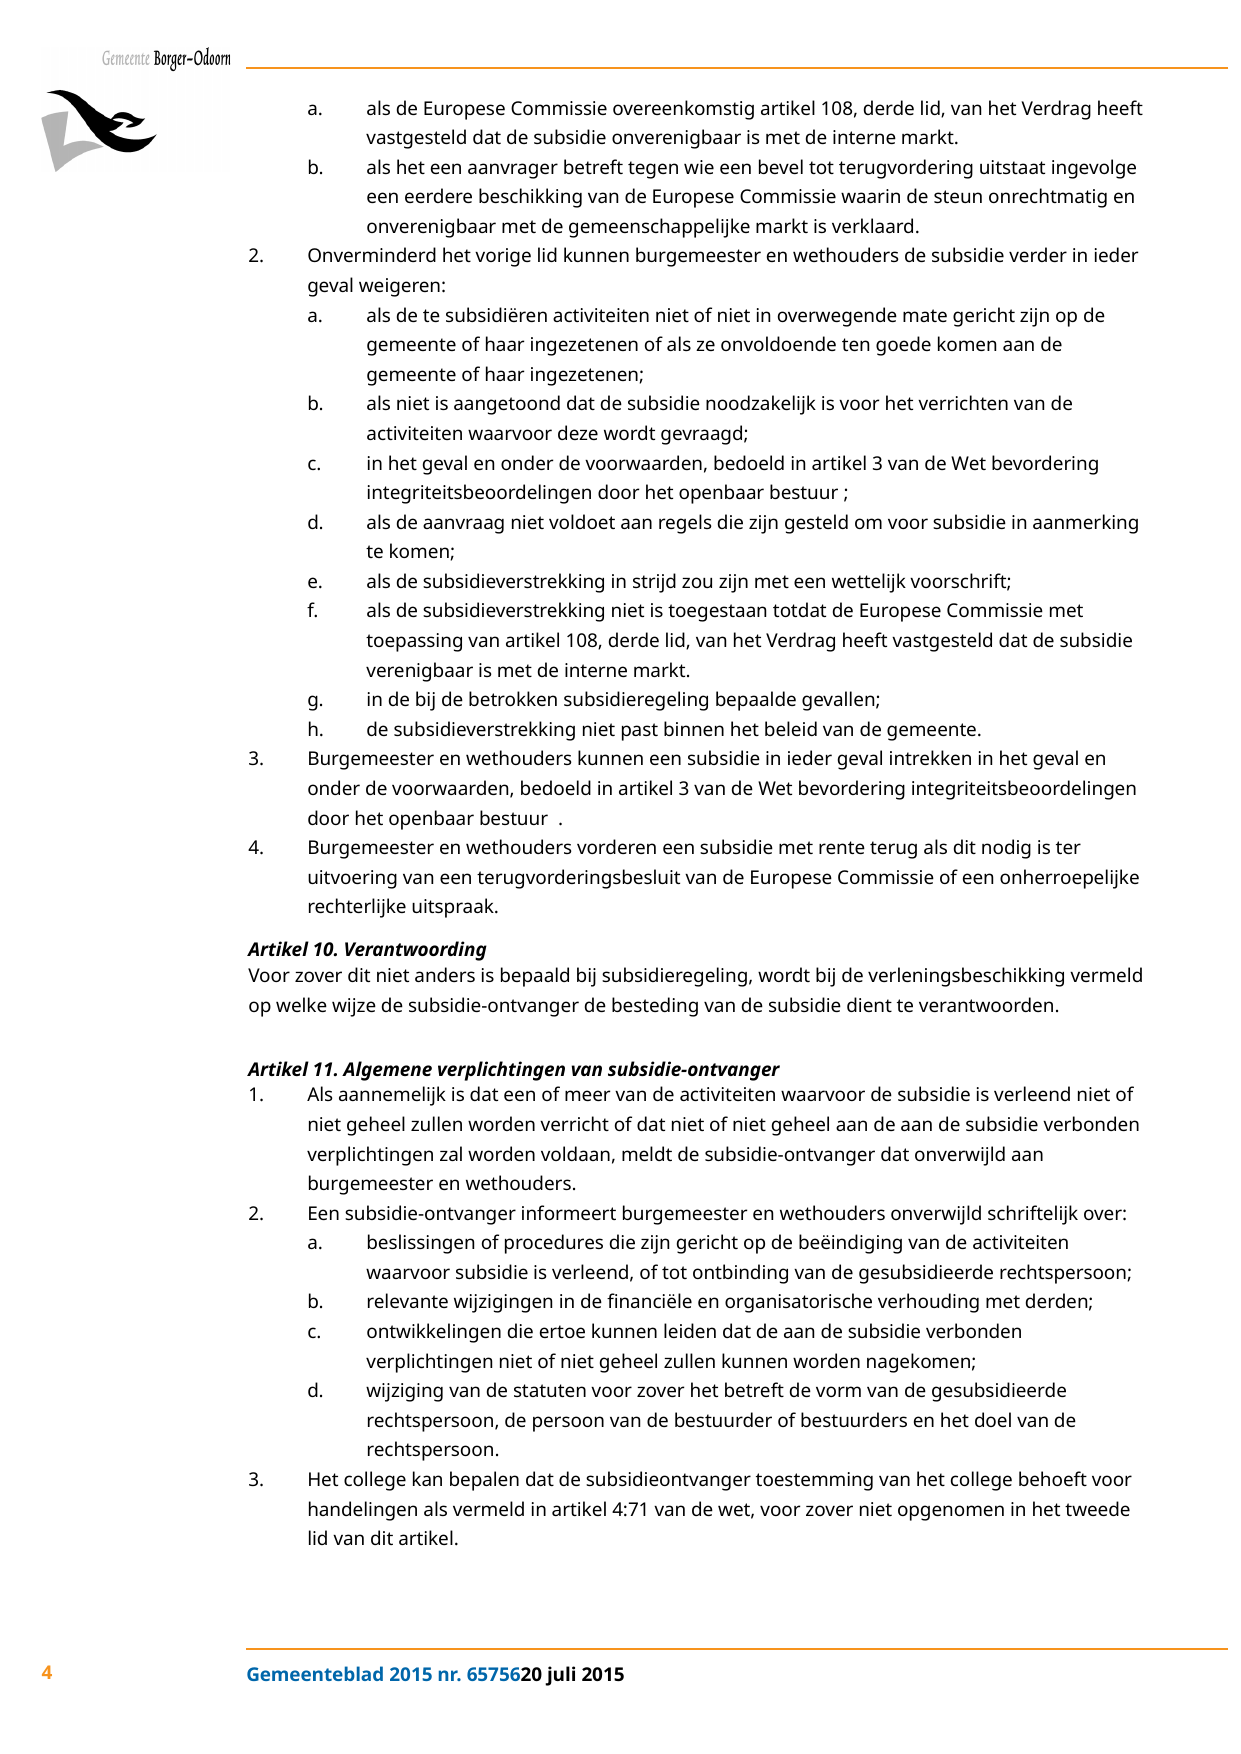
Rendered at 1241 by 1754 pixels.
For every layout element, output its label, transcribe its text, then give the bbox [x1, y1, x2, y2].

list Als aannemelijk is dat een of meer van de activiteiten waarvoor de subsidie is verleend niet of niet geheel zullen worden verricht of dat niet of niet geheel aan de aan de subsidie verbonden verplichtingen zal worden voldaan, meldt de subsidie-ontvanger dat onverwijld aan burgemeester en wethouders. [248, 1082, 1152, 1196]
list Het college kan bepalen dat de subsidieontvanger toestemming van het college behoeft voor handelingen als vermeld in artikel 4:71 van de wet, voor zover niet opgenomen in het tweede lid van dit artikel. [248, 1466, 1152, 1551]
list als de te subsidiëren activiteiten niet of niet in overwegende mate gericht zijn op de gemeente of haar ingezetenen of als ze onvoldoende ten goede komen aan de gemeente of haar ingezetenen; [307, 302, 1152, 387]
list beslissingen of procedures die zijn gericht op de beëindiging van de activiteiten waarvoor subsidie is verleend, of tot ontbinding van de gesubsidieerde rechtspersoon; [307, 1229, 1152, 1285]
list als niet is aangetoond dat de subsidie noodzakelijk is voor het verrichten van de activiteiten waarvoor deze wordt gevraagd; [307, 391, 1152, 446]
list wijziging van de statuten voor zover het betreft de vorm van de gesubsidieerde rechtspersoon, de persoon van de bestuurder of bestuurders en het doel van de rechtspersoon. [307, 1377, 1152, 1462]
list de subsidieverstrekking niet past binnen het beleid van de gemeente. [307, 716, 1152, 742]
list ontwikkelingen die ertoe kunnen leiden dat de aan de subsidie verbonden verplichtingen niet of niet geheel zullen kunnen worden nagekomen; [307, 1318, 1152, 1374]
list als de subsidieverstrekking in strijd zou zijn met een wettelijk voorschrift; [307, 568, 1152, 594]
list Burgemeester en wethouders kunnen een subsidie in ieder geval intrekken in het geval en onder de voorwaarden, bedoeld in artikel 3 van de Wet bevordering integriteitsbeoordelingen door het openbaar bestuur . [248, 746, 1152, 831]
list Burgemeester en wethouders vorderen een subsidie met rente terug als dit nodig is ter uitvoering van een terugvorderingsbesluit van de Europese Commissie of een onherroepelijke rechterlijke uitspraak. [248, 834, 1152, 919]
list als de subsidieverstrekking niet is toegestaan totdat de Europese Commissie met toepassing van artikel 108, derde lid, van het Verdrag heeft vastgesteld dat de subsidie verenigbaar is met de interne markt. [307, 598, 1152, 683]
list relevante wijzigingen in de financiële en organisatorische verhouding met derden; [307, 1289, 1152, 1314]
text Artikel 11. Algemene verplichtingen van subsidie-ontvanger [248, 1056, 1152, 1082]
list Onverminderd het vorige lid kunnen burgemeester en wethouders de subsidie verder in ieder geval weigeren: [248, 243, 1152, 298]
list als de aanvraag niet voldoet aan regels die zijn gesteld om voor subsidie in aanmerking te komen; [307, 509, 1152, 564]
text Artikel 10. Verantwoording [248, 937, 1152, 962]
text Voor zover dit niet anders is bepaald bij subsidieregeling, wordt bij de verleningsbeschikking vermeld op welke wijze de subsidie-ontvanger de besteding van de subsidie dient te verantwoorden. [248, 962, 1152, 1018]
list als het een aanvrager betreft tegen wie een bevel tot terugvordering uitstaat ingevolge een eerdere beschikking van de Europese Commissie waarin de steun onrechtmatig en onverenigbaar met de gemeenschappelijke markt is verklaard. [307, 154, 1152, 239]
list als de Europese Commissie overeenkomstig artikel 108, derde lid, van het Verdrag heeft vastgesteld dat de subsidie onverenigbaar is met de interne markt. [307, 95, 1152, 150]
picture [41, 47, 231, 172]
list Een subsidie-ontvanger informeert burgemeester en wethouders onverwijld schriftelijk over: [248, 1200, 1152, 1226]
list in de bij de betrokken subsidieregeling bepaalde gevallen; [307, 686, 1152, 712]
list in het geval en onder de voorwaarden, bedoeld in artikel 3 van de Wet bevordering integriteitsbeoordelingen door het openbaar bestuur ; [307, 450, 1152, 505]
